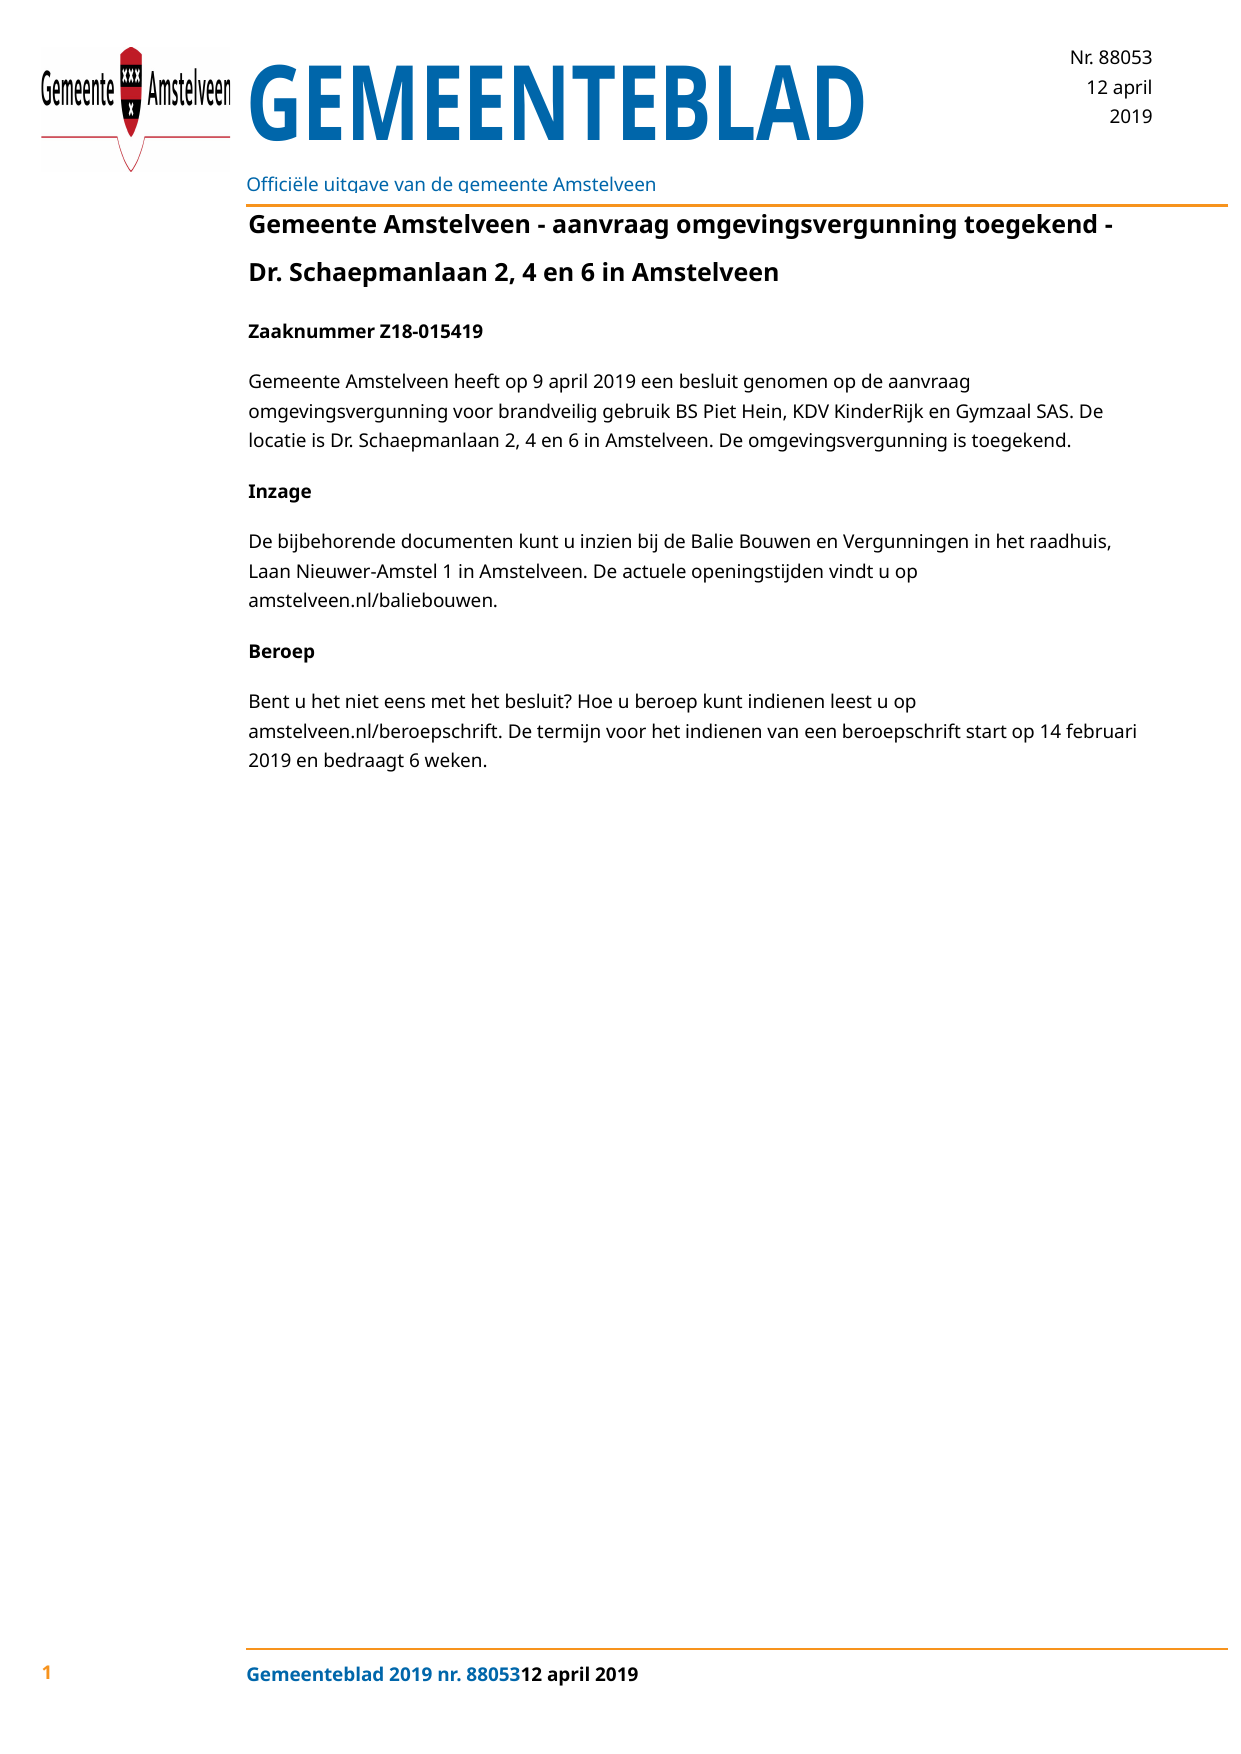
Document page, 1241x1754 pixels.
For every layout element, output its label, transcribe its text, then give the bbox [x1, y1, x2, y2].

text Gemeente Amstelveen heeft op 9 april 2019 een besluit genomen op de aanvraag omgevingsvergunning voor brandveilig gebruik BS Piet Hein, KDV KinderRijk en Gymzaal SAS. De locatie is Dr. Schaepmanlaan 2, 4 en 6 in Amstelveen. De omgevingsvergunning is toegekend. [248, 368, 1152, 453]
text Inzage [248, 478, 1152, 504]
text Zaaknummer Z18-015419 [248, 318, 1152, 344]
text Beroep [248, 638, 1152, 664]
text De bijbehorende documenten kunt u inzien bij de Balie Bouwen en Vergunningen in het raadhuis, Laan Nieuwer-Amstel 1 in Amstelveen. De actuele openingstijden vindt u op amstelveen.nl/baliebouwen. [248, 528, 1152, 613]
text Gemeente Amstelveen - aanvraag omgevingsvergunning toegekend - Dr. Schaepmanlaan 2, 4 en 6 in Amstelveen [248, 207, 1152, 288]
picture [41, 47, 231, 172]
text Bent u het niet eens met het besluit? Hoe u beroep kunt indienen leest u op amstelveen.nl/beroepschrift. De termijn voor het indienen van een beroepschrift start op 14 februari 2019 en bedraagt 6 weken. [248, 688, 1152, 773]
